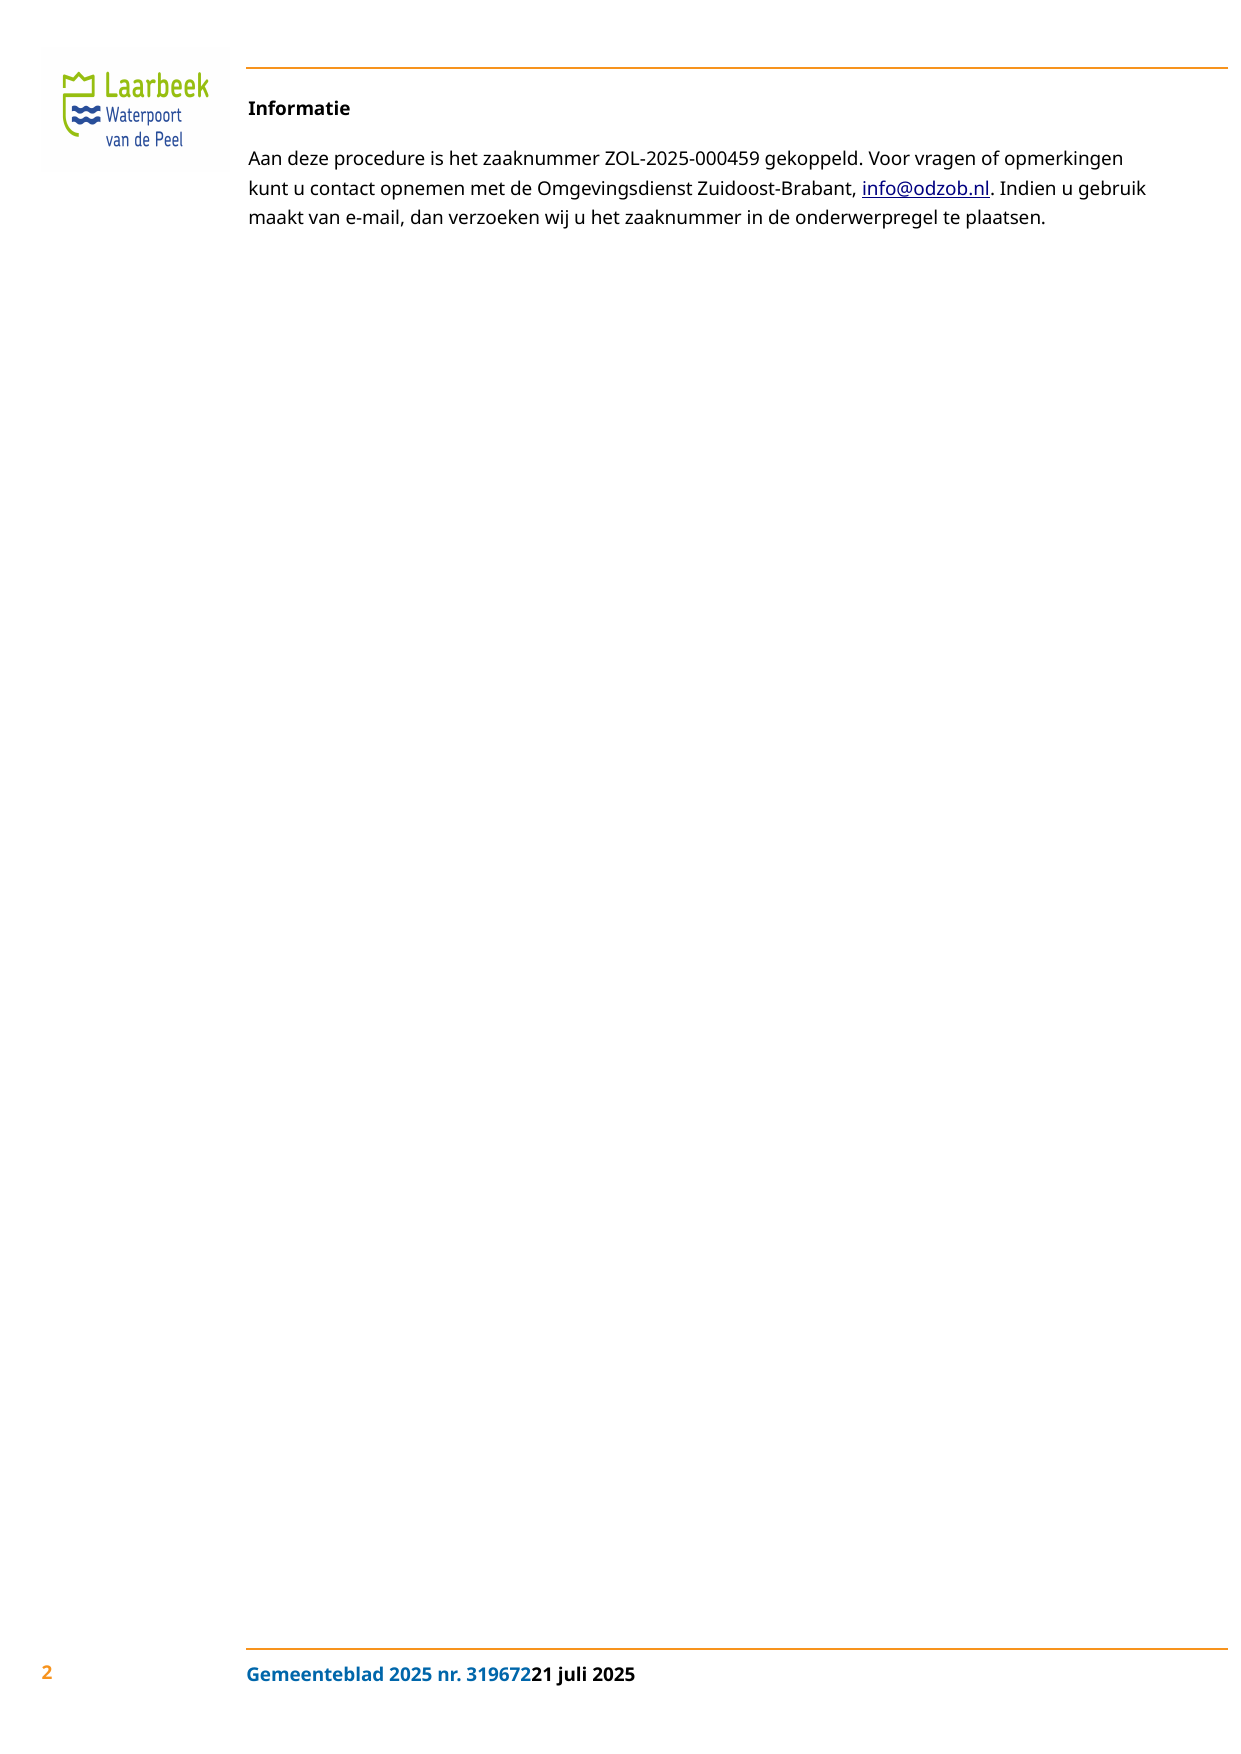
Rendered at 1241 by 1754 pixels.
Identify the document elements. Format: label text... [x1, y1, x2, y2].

text Aan deze procedure is het zaaknummer ZOL-2025-000459 gekoppeld. Voor vragen of opmerkingen kunt u contact opnemen met de Omgevingsdienst Zuidoost-Brabant, info@odzob.nl. Indien u gebruik maakt van e-mail, dan verzoeken wij u het zaaknummer in de onderwerpregel te plaatsen. [248, 145, 1152, 230]
text Informatie [248, 95, 1152, 121]
picture [41, 47, 231, 172]
